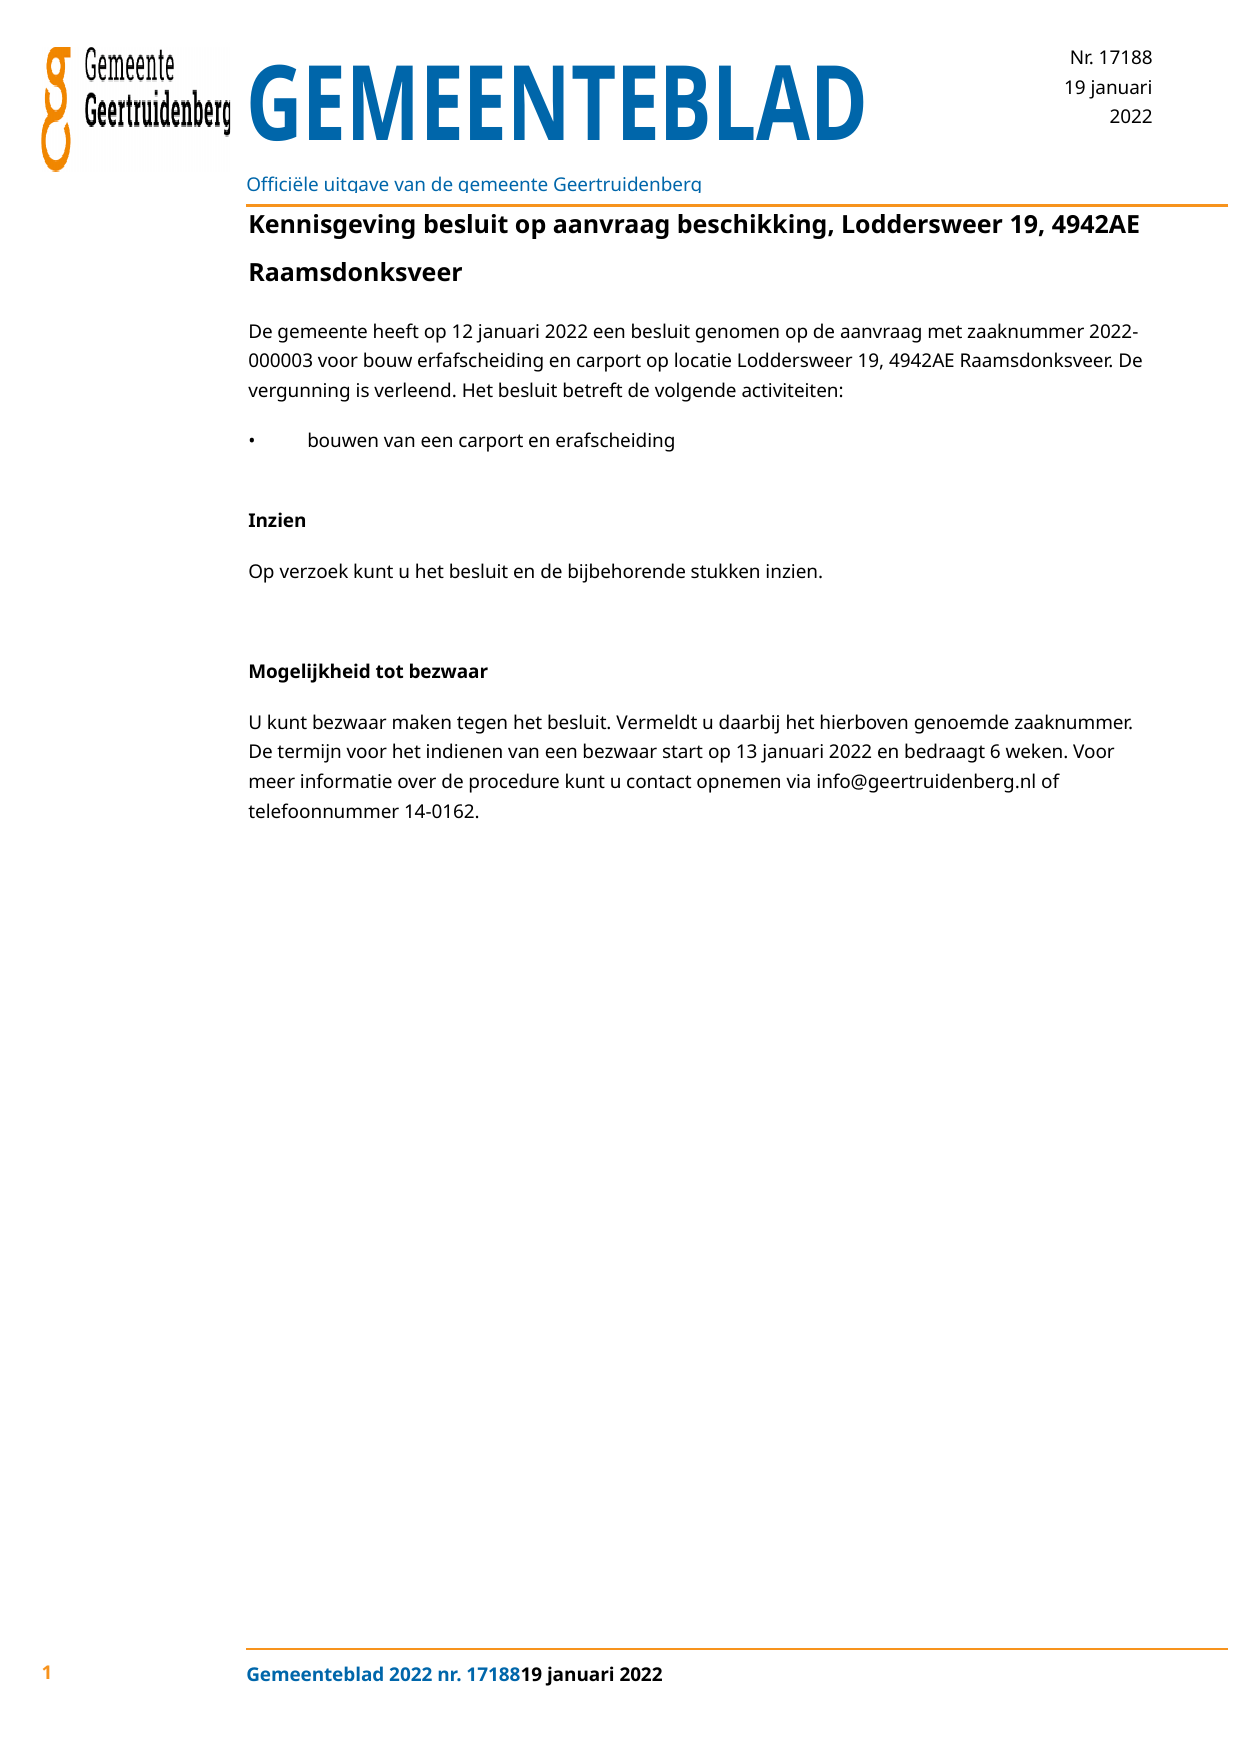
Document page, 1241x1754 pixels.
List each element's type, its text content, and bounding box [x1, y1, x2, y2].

text Kennisgeving besluit op aanvraag beschikking, Loddersweer 19, 4942AE Raamsdonksveer [248, 207, 1152, 288]
text De gemeente heeft op 12 januari 2022 een besluit genomen op de aanvraag met zaaknummer 2022-000003 voor bouw erfafscheiding en carport op locatie Loddersweer 19, 4942AE Raamsdonksveer. De vergunning is verleend. Het besluit betreft de volgende activiteiten: [248, 318, 1152, 403]
text Inzien [248, 507, 1152, 533]
text Mogelijkheid tot bezwaar [248, 659, 1152, 684]
text Op verzoek kunt u het besluit en de bijbehorende stukken inzien. [248, 558, 1152, 584]
text U kunt bezwaar maken tegen het besluit. Vermeldt u daarbij het hierboven genoemde zaaknummer. De termijn voor het indienen van een bezwaar start op 13 januari 2022 en bedraagt 6 weken. Voor meer informatie over de procedure kunt u contact opnemen via info@geertruidenberg.nl of telefoonnummer 14-0162. [248, 709, 1152, 824]
picture [41, 47, 231, 172]
list bouwen van een carport en erafscheiding [248, 427, 1152, 453]
